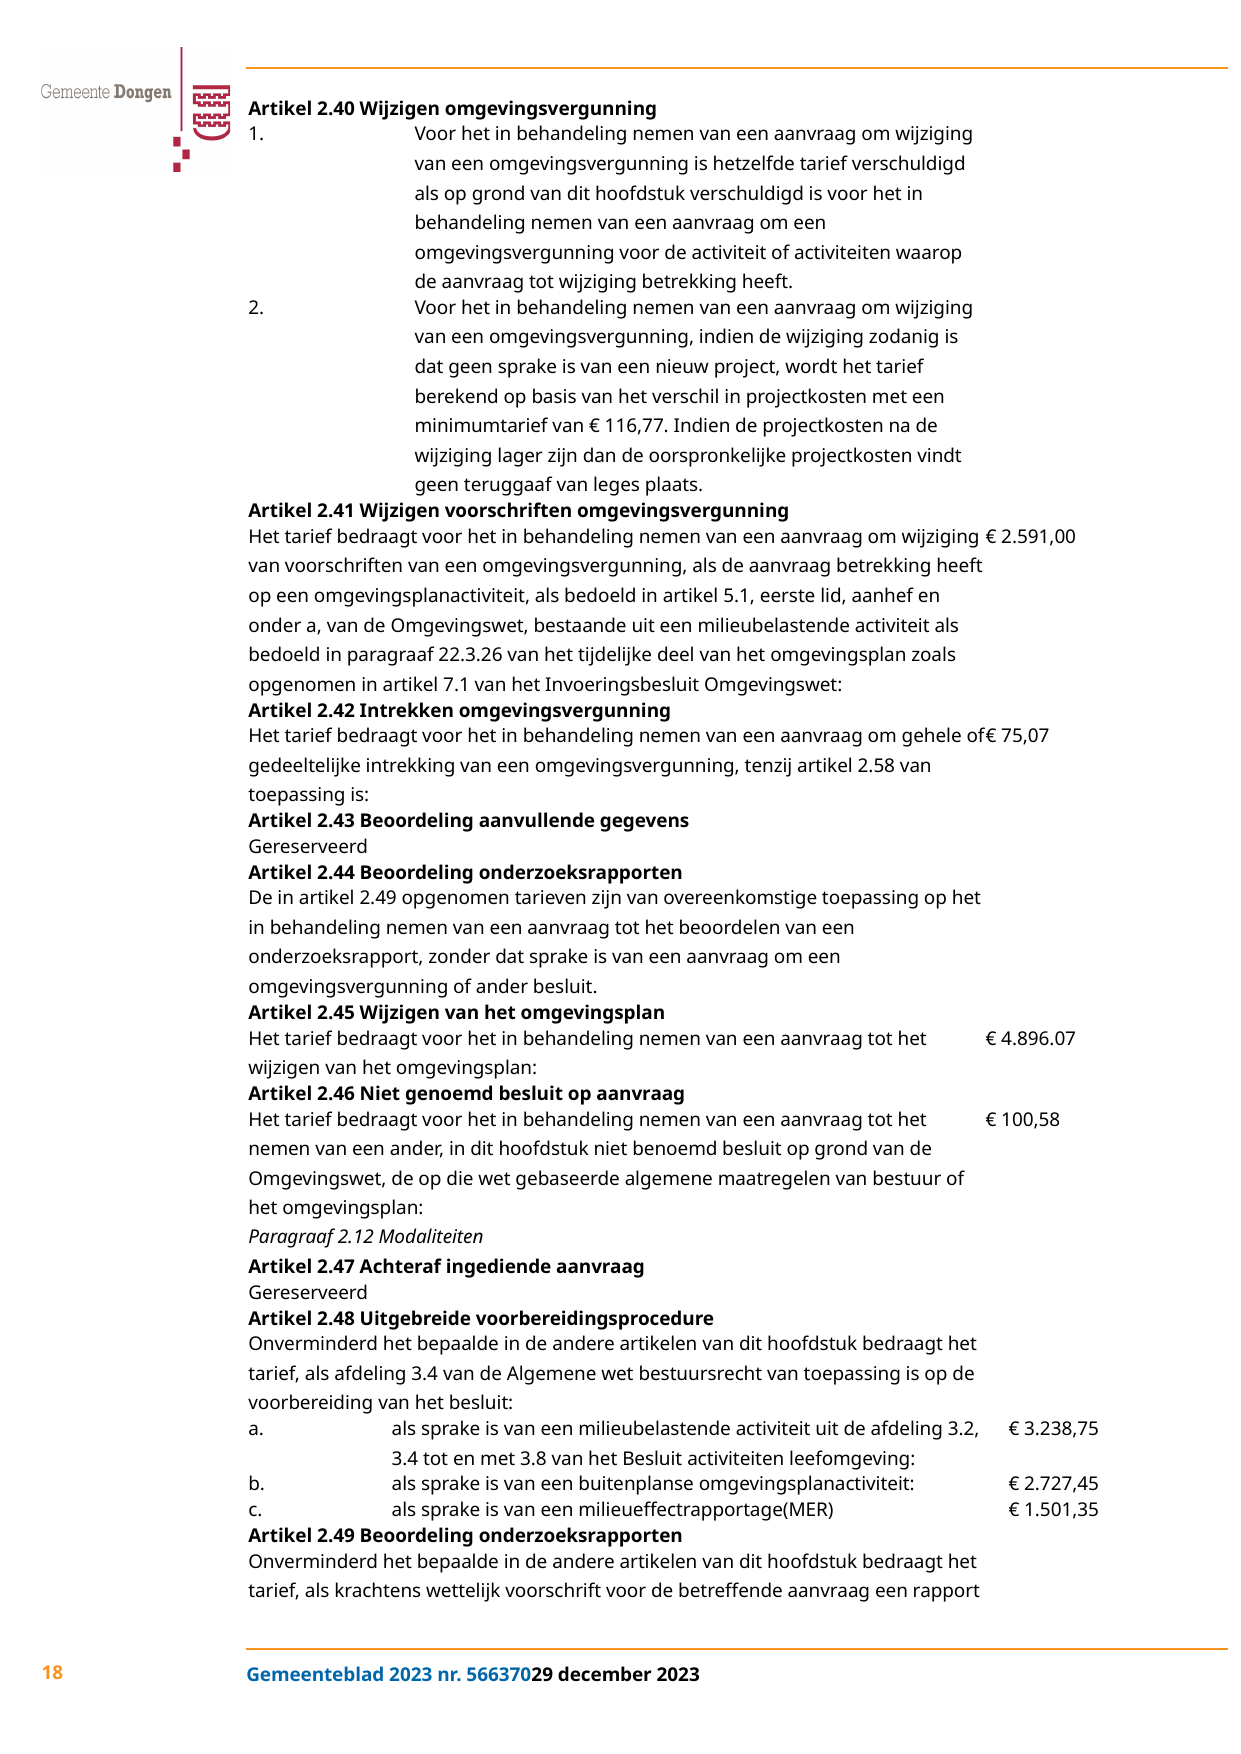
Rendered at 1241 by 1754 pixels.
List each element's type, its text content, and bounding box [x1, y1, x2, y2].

text Paragraaf 2.12 Modaliteiten [248, 1223, 1152, 1249]
table_cell b. [248, 1471, 391, 1496]
table_cell € 100,58 [985, 1106, 1152, 1220]
table_header Artikel 2.47 Achteraf ingediende aanvraag [248, 1253, 1008, 1279]
table_cell [985, 808, 1152, 833]
table_cell als sprake is van een milieubelastende activiteit uit de afdeling 3.2, 3.4 tot en met 3.8 van het Besluit activiteiten leefomgeving: [391, 1415, 1008, 1471]
table_cell Artikel 2.41 Wijzigen voorschriften omgevingsvergunning [248, 498, 985, 523]
table_cell Artikel 2.48 Uitgebreide voorbereidingsprocedure [248, 1305, 1008, 1330]
table_cell [985, 999, 1152, 1025]
table_cell Gereserveerd [248, 1279, 1008, 1305]
table_cell [985, 498, 1152, 523]
table_cell [985, 697, 1152, 722]
table_cell € 75,07 [985, 723, 1152, 807]
table_cell [985, 294, 1152, 497]
table_cell € 1.501,35 [1008, 1496, 1152, 1522]
table_cell als sprake is van een buitenplanse omgevingsplanactiviteit: [391, 1471, 1008, 1496]
table_cell € 3.238,75 [1008, 1415, 1152, 1471]
table_cell [1008, 1522, 1152, 1548]
table_cell [1008, 1330, 1152, 1415]
table_cell Het tarief bedraagt voor het in behandeling nemen van een aanvraag tot het wijzigen van het omgevingsplan: [248, 1025, 985, 1080]
table_cell [1008, 1548, 1152, 1603]
table_header [1008, 1253, 1152, 1279]
table_cell Artikel 2.49 Beoordeling onderzoeksrapporten [248, 1522, 1008, 1548]
table_cell [985, 885, 1152, 999]
table_cell Voor het in behandeling nemen van een aanvraag om wijziging van een omgevingsvergunning is hetzelfde tarief verschuldigd als op grond van dit hoofdstuk verschuldigd is voor het in behandeling nemen van een aanvraag om een omgevingsvergunning voor de activiteit of activiteiten waarop de aanvraag tot wijziging betrekking heeft. [414, 121, 985, 294]
table_cell [985, 1080, 1152, 1106]
table_cell [1008, 1279, 1152, 1305]
table_cell Het tarief bedraagt voor het in behandeling nemen van een aanvraag om wijziging van voorschriften van een omgevingsvergunning, als de aanvraag betrekking heeft op een omgevingsplanactiviteit, als bedoeld in artikel 5.1, eerste lid, aanhef en onder a, van de Omgevingswet, bestaande uit een milieubelastende activiteit als bedoeld in paragraaf 22.3.26 van het tijdelijke deel van het omgevingsplan zoals opgenomen in artikel 7.1 van het Invoeringsbesluit Omgevingswet: [248, 523, 985, 697]
table_cell 2. [248, 294, 414, 497]
table_cell Onverminderd het bepaalde in de andere artikelen van dit hoofdstuk bedraagt het tarief, als afdeling 3.4 van de Algemene wet bestuursrecht van toepassing is op de voorbereiding van het besluit: [248, 1330, 1008, 1415]
table_cell Artikel 2.42 Intrekken omgevingsvergunning [248, 697, 985, 722]
table_cell Artikel 2.44 Beoordeling onderzoeksrapporten [248, 859, 985, 884]
table_cell Het tarief bedraagt voor het in behandeling nemen van een aanvraag tot het nemen van een ander, in dit hoofdstuk niet benoemd besluit op grond van de Omgevingswet, de op die wet gebaseerde algemene maatregelen van bestuur of het omgevingsplan: [248, 1106, 985, 1220]
picture [41, 47, 231, 172]
table_cell [985, 859, 1152, 884]
table_cell c. [248, 1496, 391, 1522]
table_cell als sprake is van een milieueffectrapportage(MER) [391, 1496, 1008, 1522]
table_cell Onverminderd het bepaalde in de andere artikelen van dit hoofdstuk bedraagt het tarief, als krachtens wettelijk voorschrift voor de betreffende aanvraag een rapport [248, 1548, 1008, 1603]
table_cell Artikel 2.43 Beoordeling aanvullende gegevens [248, 808, 985, 833]
table_cell Gereserveerd [248, 833, 985, 859]
table_cell Voor het in behandeling nemen van een aanvraag om wijziging van een omgevingsvergunning, indien de wijziging zodanig is dat geen sprake is van een nieuw project, wordt het tarief berekend op basis van het verschil in projectkosten met een minimumtarief van € 116,77. Indien de projectkosten na de wijziging lager zijn dan de oorspronkelijke projectkosten vindt geen teruggaaf van leges plaats. [414, 294, 985, 497]
table_cell [985, 121, 1152, 294]
table_cell 1. [248, 121, 414, 294]
table_cell € 2.727,45 [1008, 1471, 1152, 1496]
table_cell Artikel 2.46 Niet genoemd besluit op aanvraag [248, 1080, 985, 1106]
table_cell € 4.896.07 [985, 1025, 1152, 1080]
table_cell De in artikel 2.49 opgenomen tarieven zijn van overeenkomstige toepassing op het in behandeling nemen van een aanvraag tot het beoordelen van een onderzoeksrapport, zonder dat sprake is van een aanvraag om een omgevingsvergunning of ander besluit. [248, 885, 985, 999]
table_cell [985, 833, 1152, 859]
table_cell [985, 95, 1152, 121]
table_cell Het tarief bedraagt voor het in behandeling nemen van een aanvraag om gehele of gedeeltelijke intrekking van een omgevingsvergunning, tenzij artikel 2.58 van toepassing is: [248, 723, 985, 807]
table_cell Artikel 2.40 Wijzigen omgevingsvergunning [248, 95, 985, 121]
table_cell [1008, 1305, 1152, 1330]
table_cell € 2.591,00 [985, 523, 1152, 697]
table_cell a. [248, 1415, 391, 1471]
table_cell Artikel 2.45 Wijzigen van het omgevingsplan [248, 999, 985, 1025]
